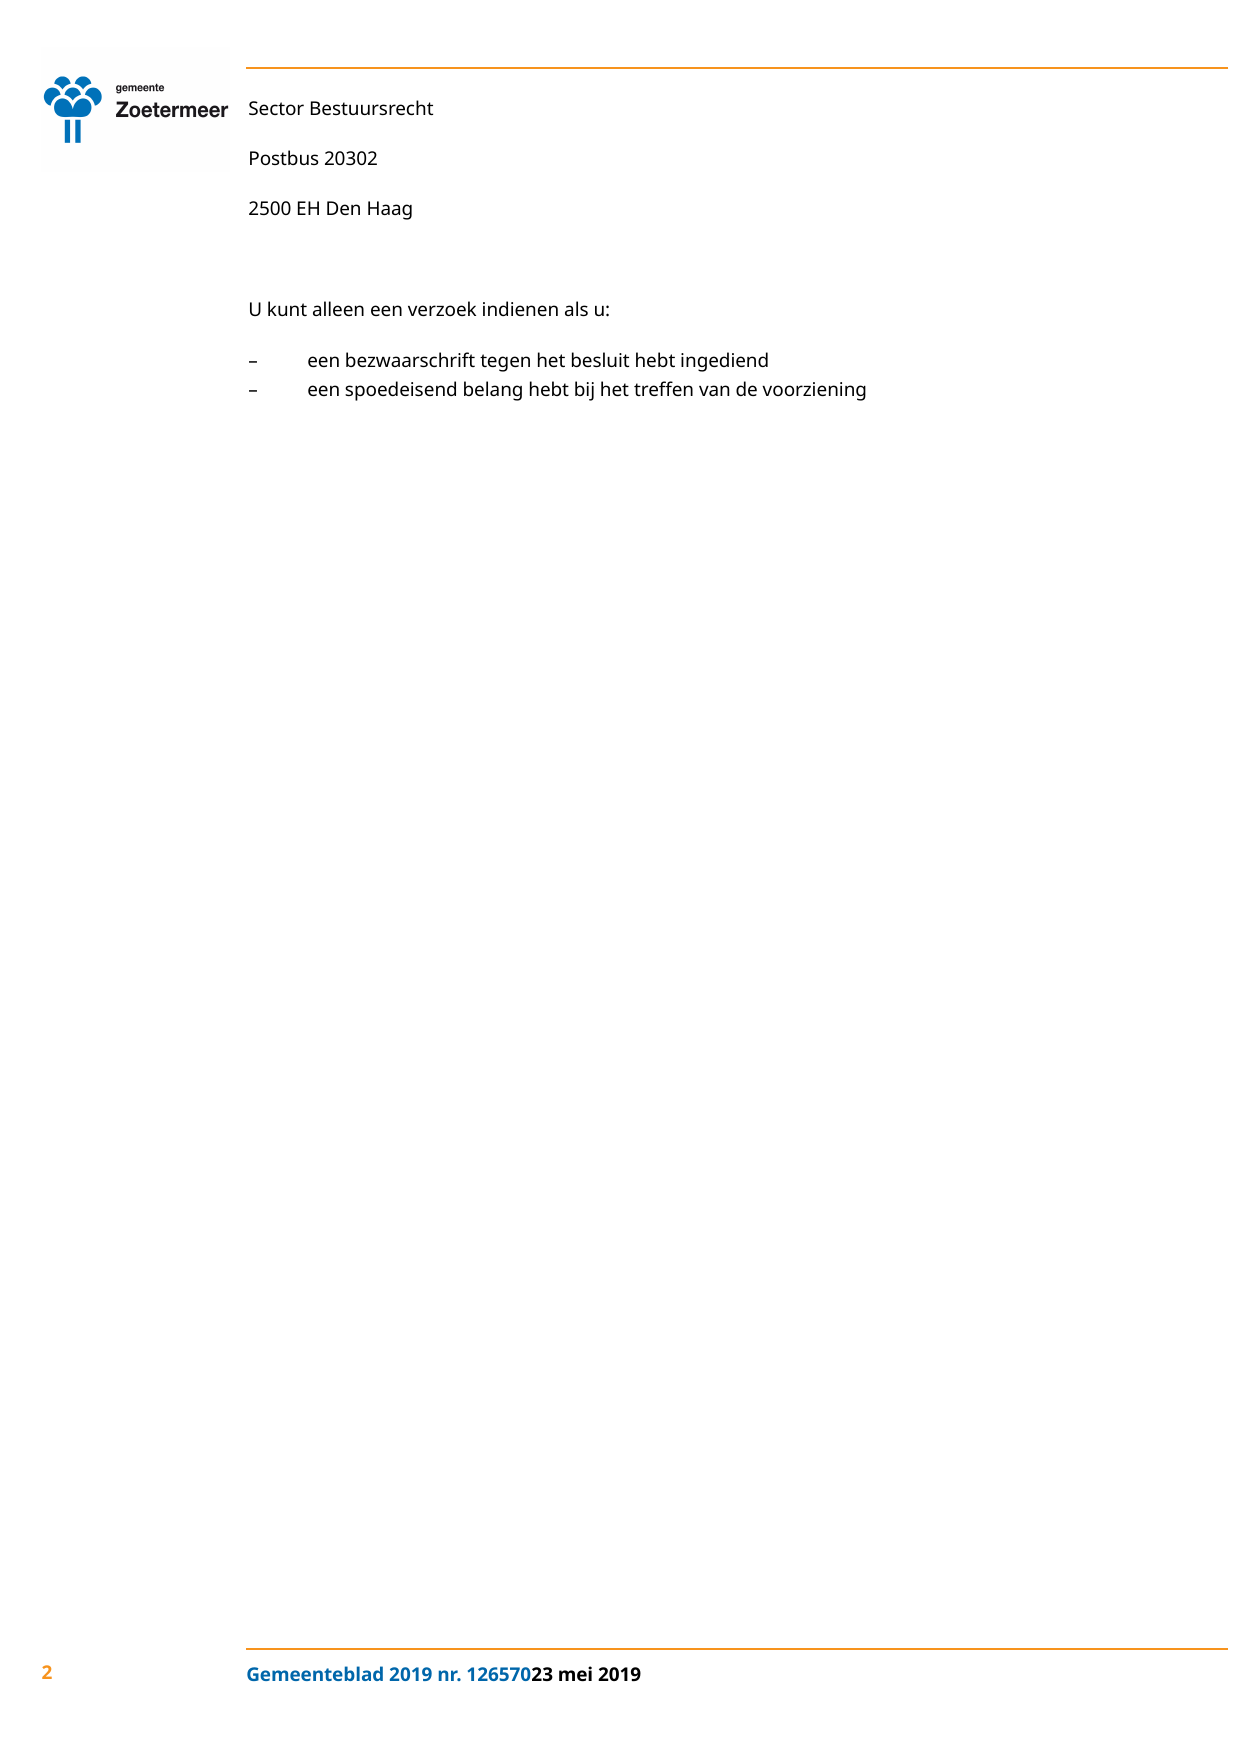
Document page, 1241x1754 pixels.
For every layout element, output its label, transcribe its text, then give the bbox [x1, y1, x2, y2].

text Sector Bestuursrecht [248, 95, 1152, 121]
list een bezwaarschrift tegen het besluit hebt ingediend [248, 347, 1152, 373]
picture [41, 47, 231, 172]
text 2500 EH Den Haag [248, 196, 1152, 221]
text Postbus 20302 [248, 145, 1152, 171]
text U kunt alleen een verzoek indienen als u: [248, 296, 1152, 322]
list een spoedeisend belang hebt bij het treffen van de voorziening [248, 376, 1152, 402]
